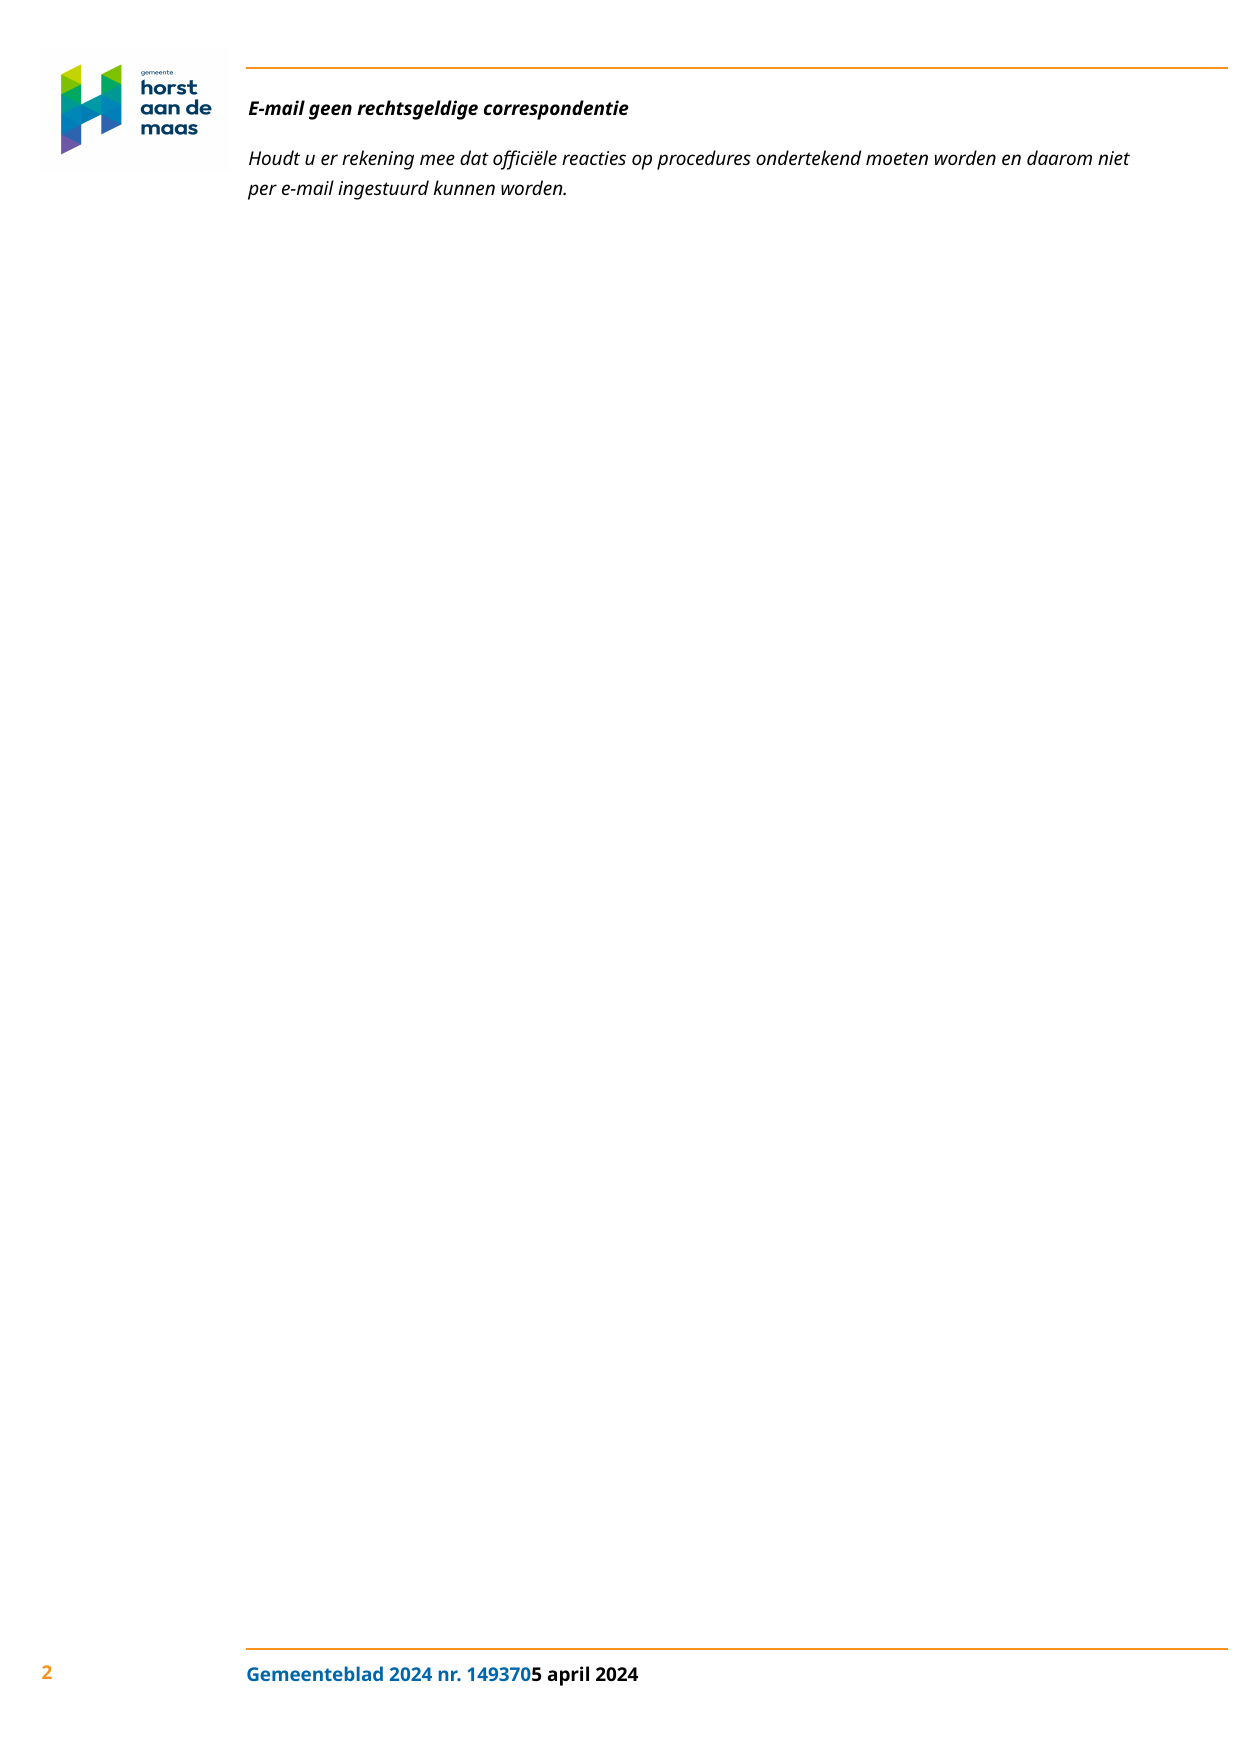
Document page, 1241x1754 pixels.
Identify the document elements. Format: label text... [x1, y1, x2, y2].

text E-mail geen rechtsgeldige correspondentie [248, 95, 1152, 121]
text Houdt u er rekening mee dat officiële reacties op procedures ondertekend moeten worden en daarom niet per e-mail ingestuurd kunnen worden. [248, 145, 1152, 201]
picture [41, 47, 231, 172]
